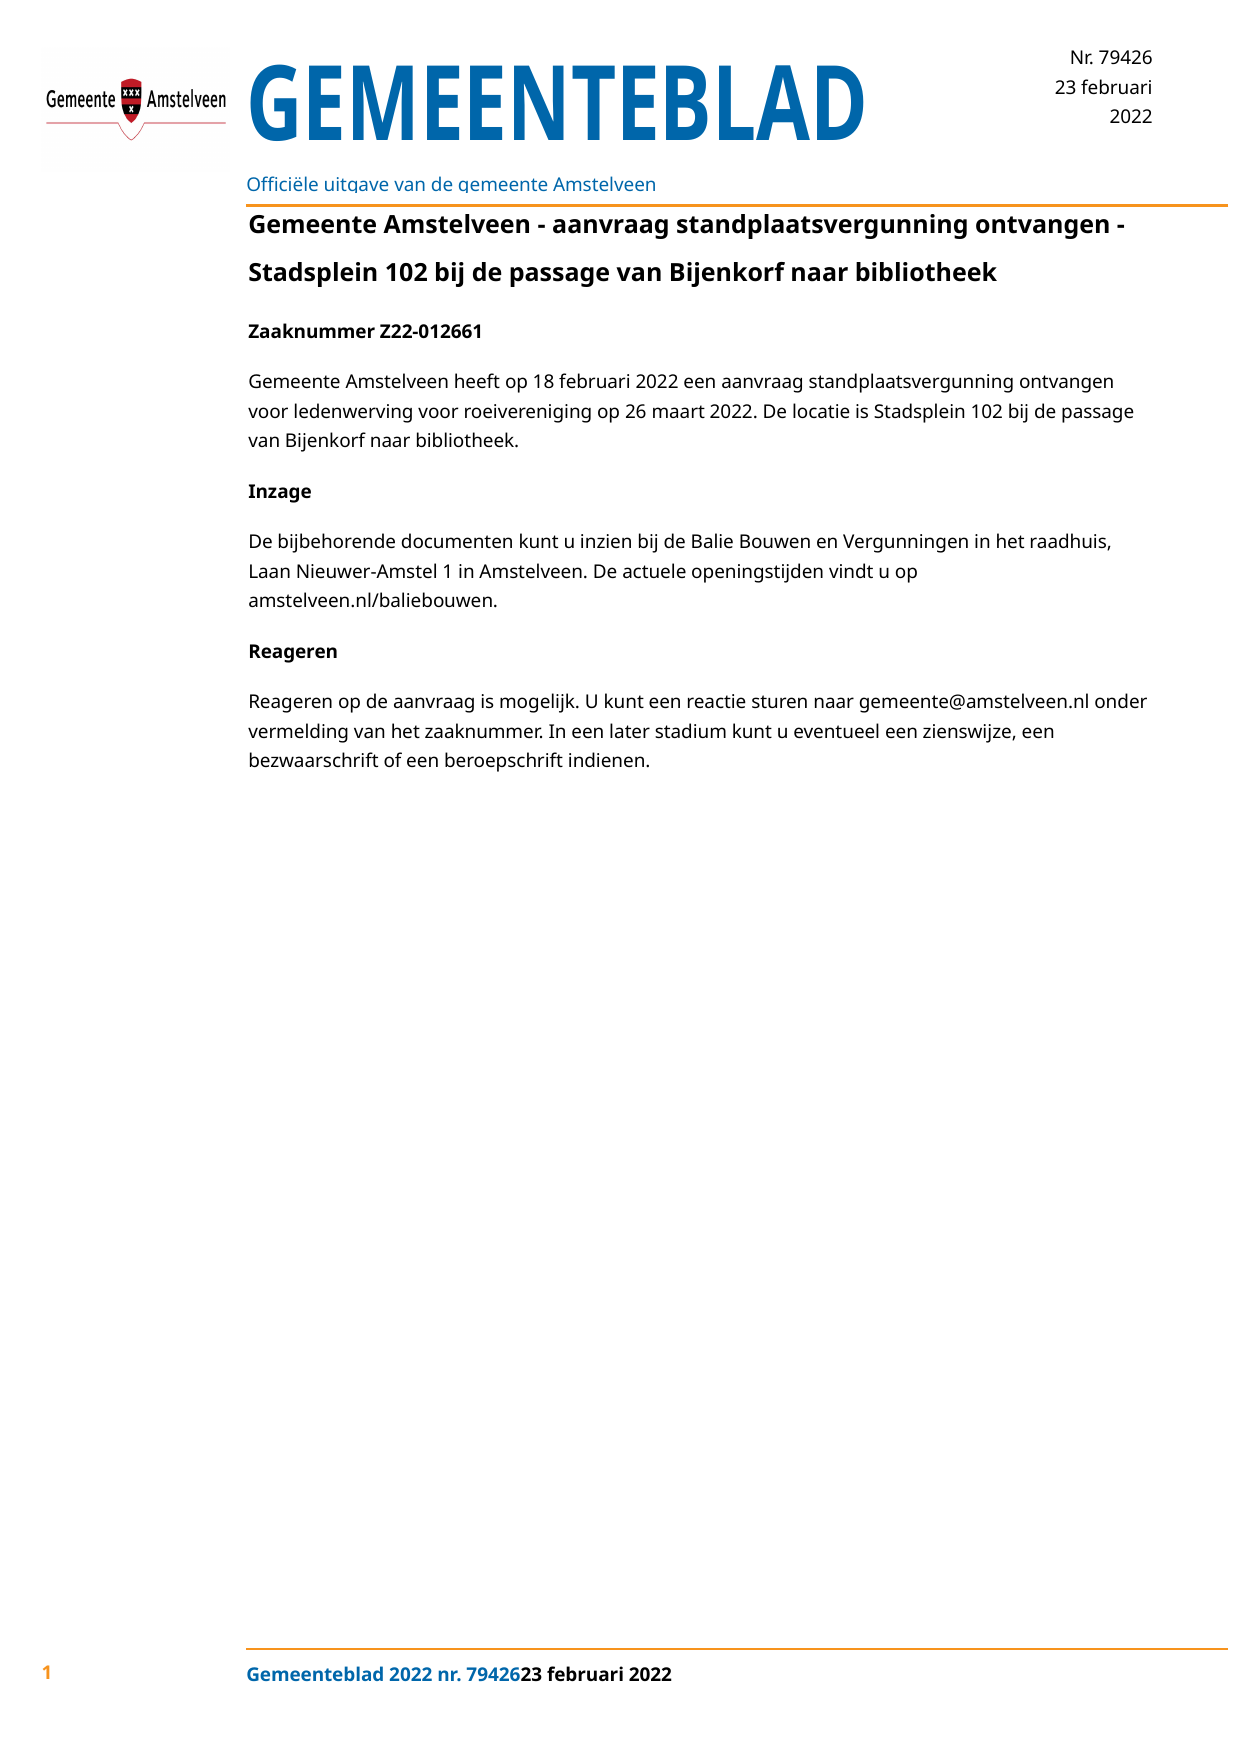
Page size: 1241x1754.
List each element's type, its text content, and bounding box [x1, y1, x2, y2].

text Gemeente Amstelveen heeft op 18 februari 2022 een aanvraag standplaatsvergunning ontvangen voor ledenwerving voor roeivereniging op 26 maart 2022. De locatie is Stadsplein 102 bij de passage van Bijenkorf naar bibliotheek. [248, 368, 1152, 453]
text Gemeente Amstelveen - aanvraag standplaatsvergunning ontvangen - Stadsplein 102 bij de passage van Bijenkorf naar bibliotheek [248, 207, 1152, 288]
text Zaaknummer Z22-012661 [248, 318, 1152, 344]
text Inzage [248, 478, 1152, 504]
text Reageren op de aanvraag is mogelijk. U kunt een reactie sturen naar gemeente@amstelveen.nl onder vermelding van het zaaknummer. In een later stadium kunt u eventueel een zienswijze, een bezwaarschrift of een beroepschrift indienen. [248, 688, 1152, 773]
text De bijbehorende documenten kunt u inzien bij de Balie Bouwen en Vergunningen in het raadhuis, Laan Nieuwer-Amstel 1 in Amstelveen. De actuele openingstijden vindt u op amstelveen.nl/baliebouwen. [248, 528, 1152, 613]
text Reageren [248, 638, 1152, 664]
picture [41, 47, 231, 172]
